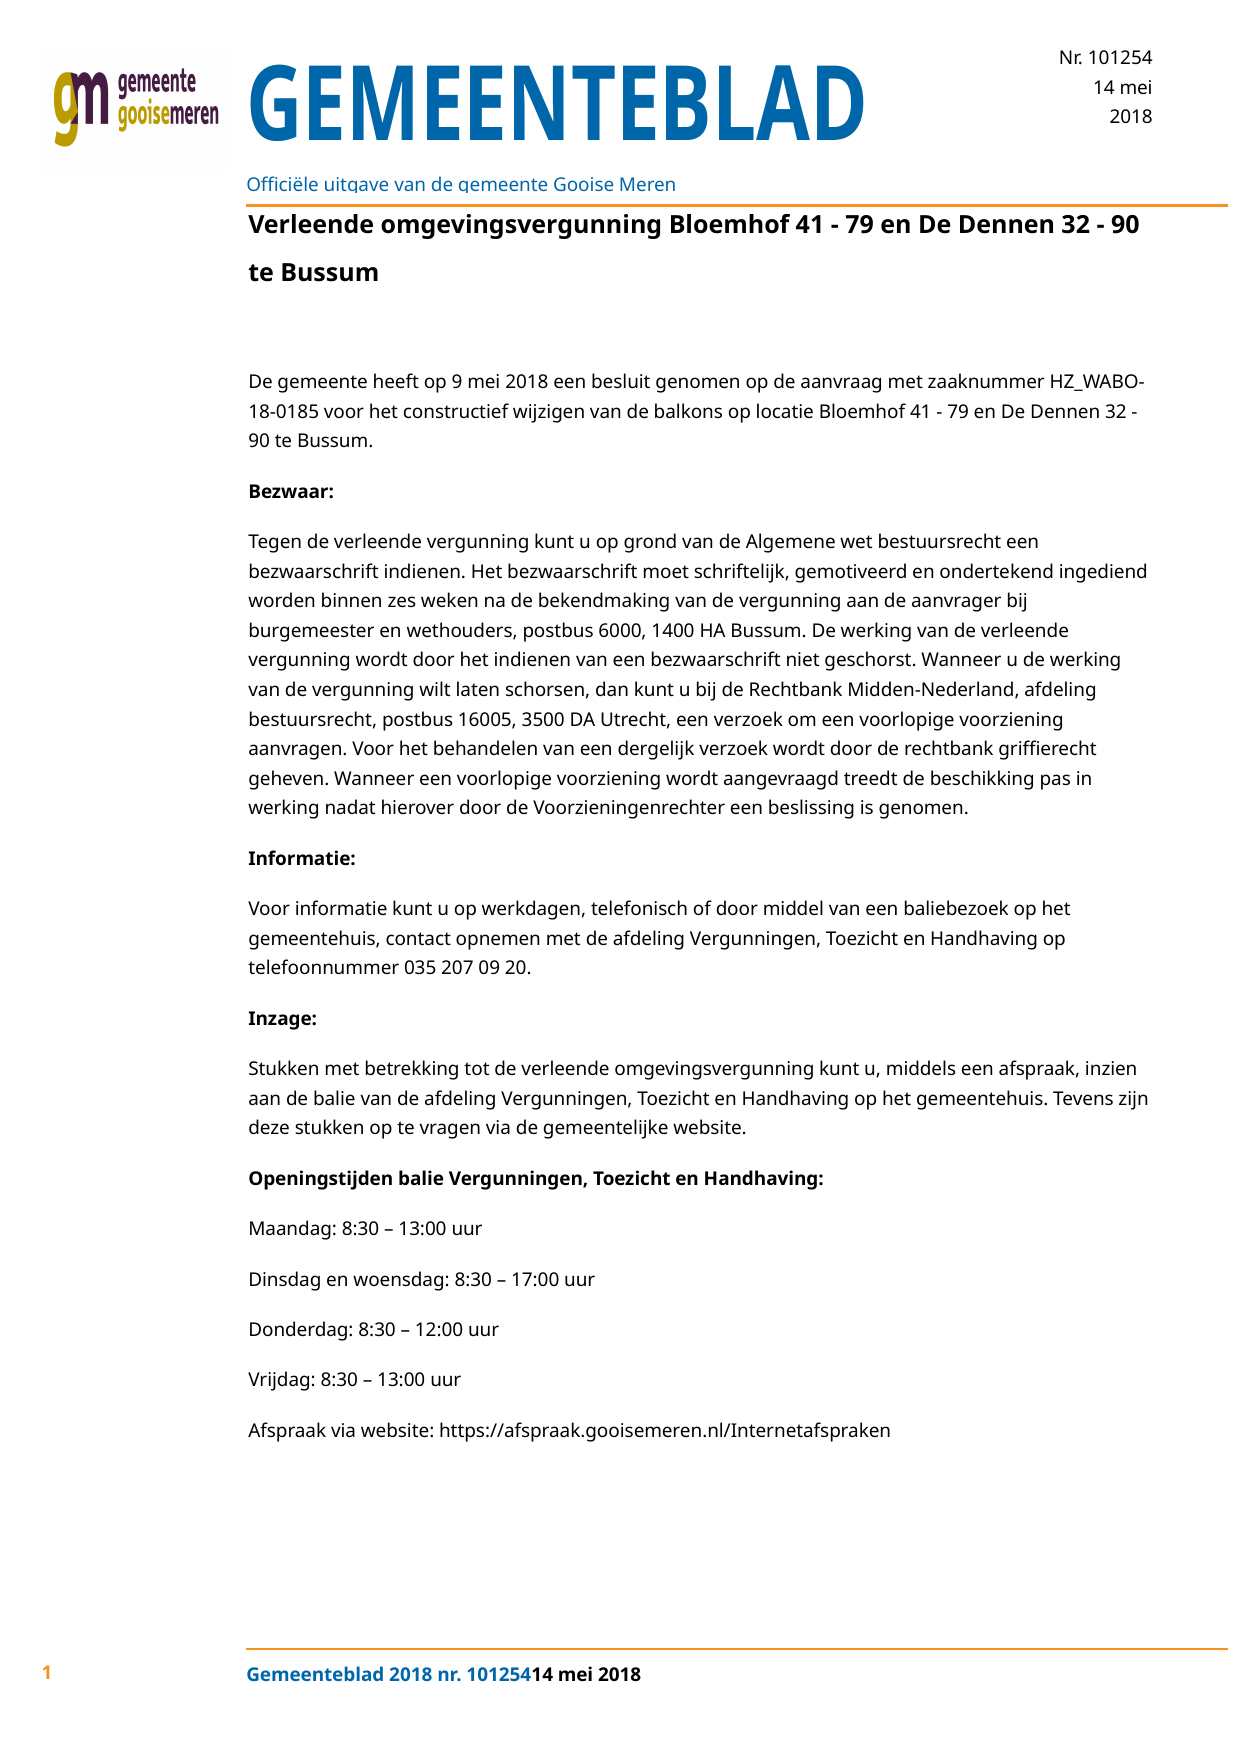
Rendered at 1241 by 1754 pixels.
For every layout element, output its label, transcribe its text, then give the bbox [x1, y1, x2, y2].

text Bezwaar: [248, 478, 1152, 504]
text Voor informatie kunt u op werkdagen, telefonisch of door middel van een baliebezoek op het gemeentehuis, contact opnemen met de afdeling Vergunningen, Toezicht en Handhaving op telefoonnummer 035 207 09 20. [248, 895, 1152, 980]
text De gemeente heeft op 9 mei 2018 een besluit genomen op de aanvraag met zaaknummer HZ_WABO-18-0185 voor het constructief wijzigen van de balkons op locatie Bloemhof 41 - 79 en De Dennen 32 - 90 te Bussum. [248, 368, 1152, 453]
text Informatie: [248, 845, 1152, 871]
text Inzage: [248, 1005, 1152, 1031]
text Openingstijden balie Vergunningen, Toezicht en Handhaving: [248, 1165, 1152, 1191]
text Verleende omgevingsvergunning Bloemhof 41 - 79 en De Dennen 32 - 90 te Bussum [248, 207, 1152, 288]
text Dinsdag en woensdag: 8:30 – 17:00 uur [248, 1266, 1152, 1292]
text Afspraak via website: https://afspraak.gooisemeren.nl/Internetafspraken [248, 1417, 1152, 1443]
text Maandag: 8:30 – 13:00 uur [248, 1215, 1152, 1241]
text Tegen de verleende vergunning kunt u op grond van de Algemene wet bestuursrecht een bezwaarschrift indienen. Het bezwaarschrift moet schriftelijk, gemotiveerd en ondertekend ingediend worden binnen zes weken na de bekendmaking van de vergunning aan de aanvrager bij burgemeester en wethouders, postbus 6000, 1400 HA Bussum. De werking van de verleende vergunning wordt door het indienen van een bezwaarschrift niet geschorst. Wanneer u de werking van de vergunning wilt laten schorsen, dan kunt u bij de Rechtbank Midden-Nederland, afdeling bestuursrecht, postbus 16005, 3500 DA Utrecht, een verzoek om een voorlopige voorziening aanvragen. Voor het behandelen van een dergelijk verzoek wordt door de rechtbank griffierecht geheven. Wanneer een voorlopige voorziening wordt aangevraagd treedt de beschikking pas in werking nadat hierover door de Voorzieningenrechter een beslissing is genomen. [248, 528, 1152, 820]
text Stukken met betrekking tot de verleende omgevingsvergunning kunt u, middels een afspraak, inzien aan de balie van de afdeling Vergunningen, Toezicht en Handhaving op het gemeentehuis. Tevens zijn deze stukken op te vragen via de gemeentelijke website. [248, 1055, 1152, 1140]
text Vrijdag: 8:30 – 13:00 uur [248, 1367, 1152, 1392]
text Donderdag: 8:30 – 12:00 uur [248, 1316, 1152, 1342]
picture [41, 47, 231, 172]
